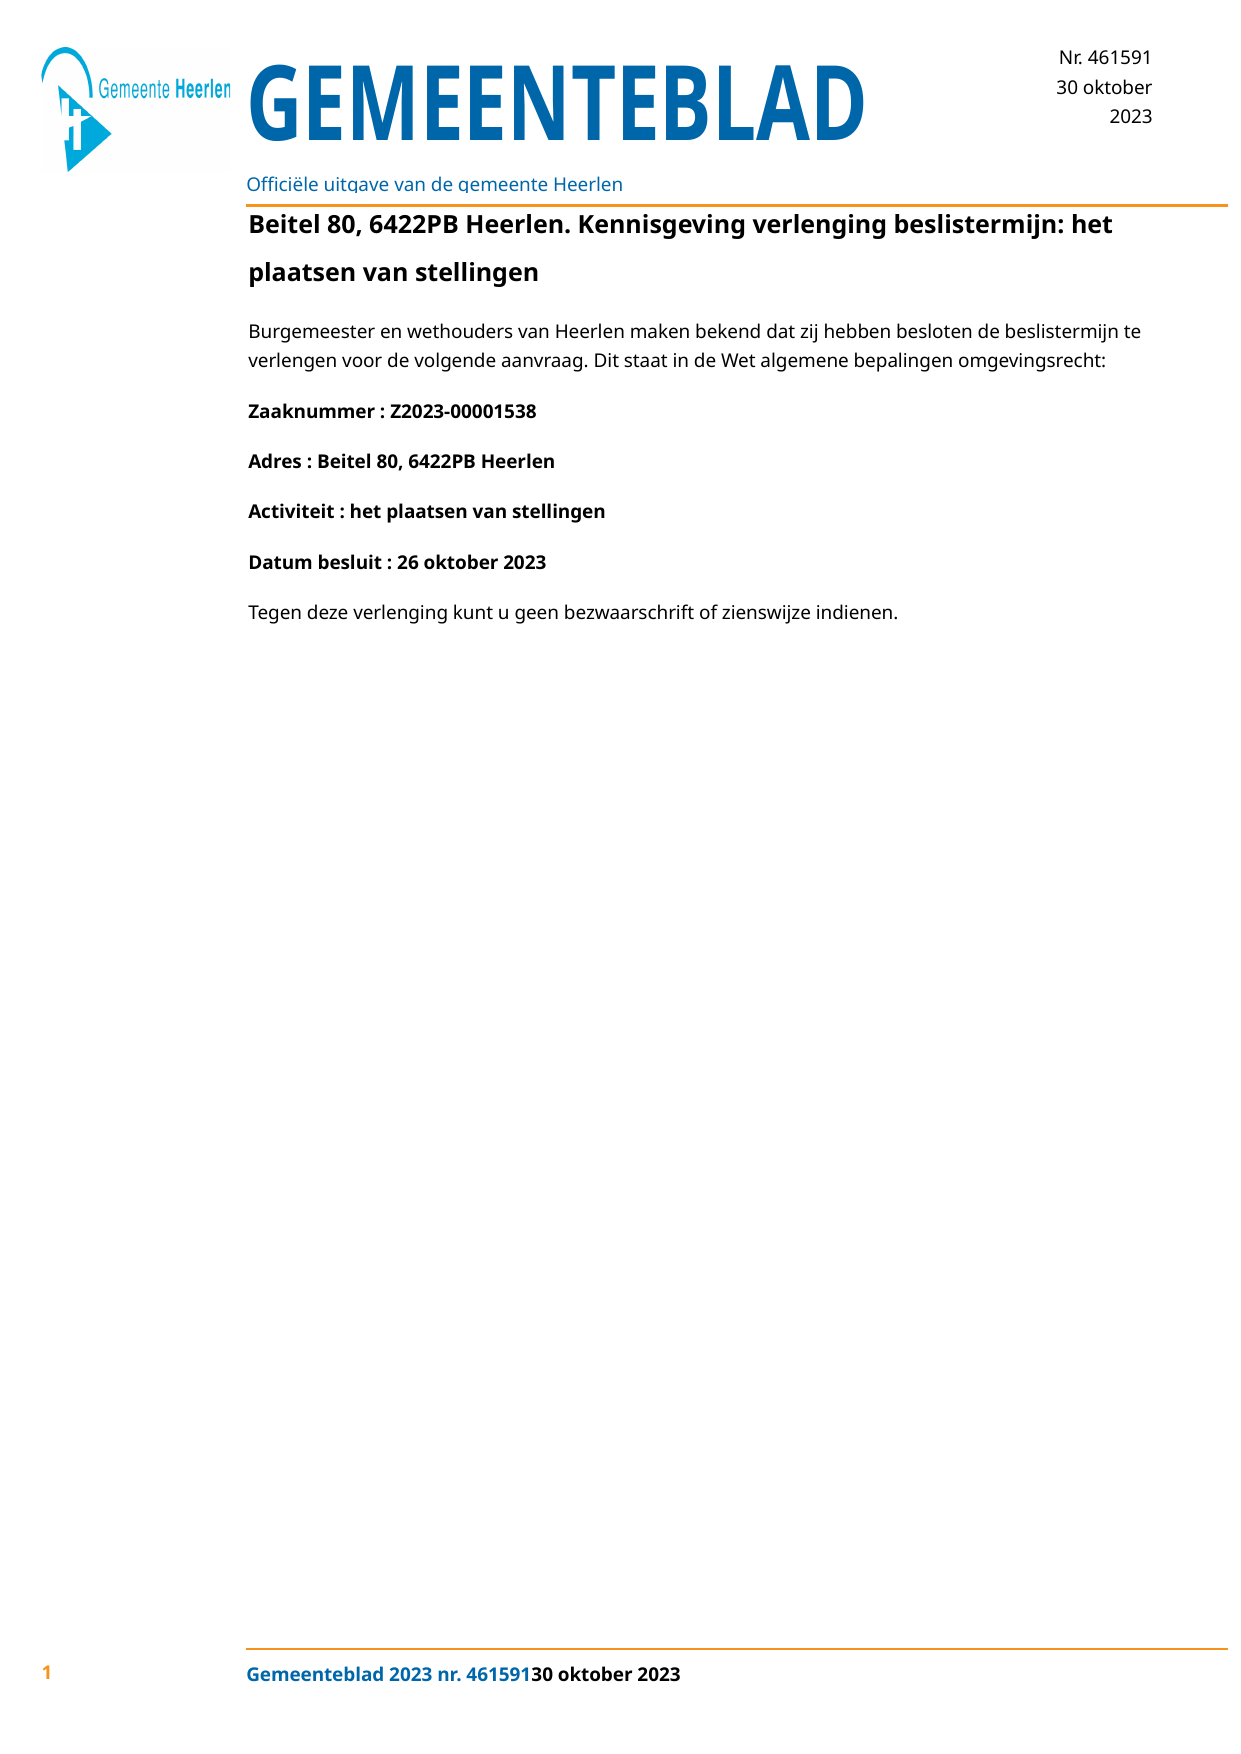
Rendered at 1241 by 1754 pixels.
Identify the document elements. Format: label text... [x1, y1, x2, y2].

text Burgemeester en wethouders van Heerlen maken bekend dat zij hebben besloten de beslistermijn te verlengen voor de volgende aanvraag. Dit staat in de Wet algemene bepalingen omgevingsrecht: [248, 318, 1152, 373]
text Tegen deze verlenging kunt u geen bezwaarschrift of zienswijze indienen. [248, 599, 1152, 625]
text Activiteit : het plaatsen van stellingen [248, 499, 1152, 524]
picture [41, 47, 231, 172]
text Beitel 80, 6422PB Heerlen. Kennisgeving verlenging beslistermijn: het plaatsen van stellingen [248, 207, 1152, 288]
text Zaaknummer : Z2023-00001538 [248, 398, 1152, 424]
text Datum besluit : 26 oktober 2023 [248, 549, 1152, 575]
picture [41, 47, 59, 70]
text Adres : Beitel 80, 6422PB Heerlen [248, 448, 1152, 474]
